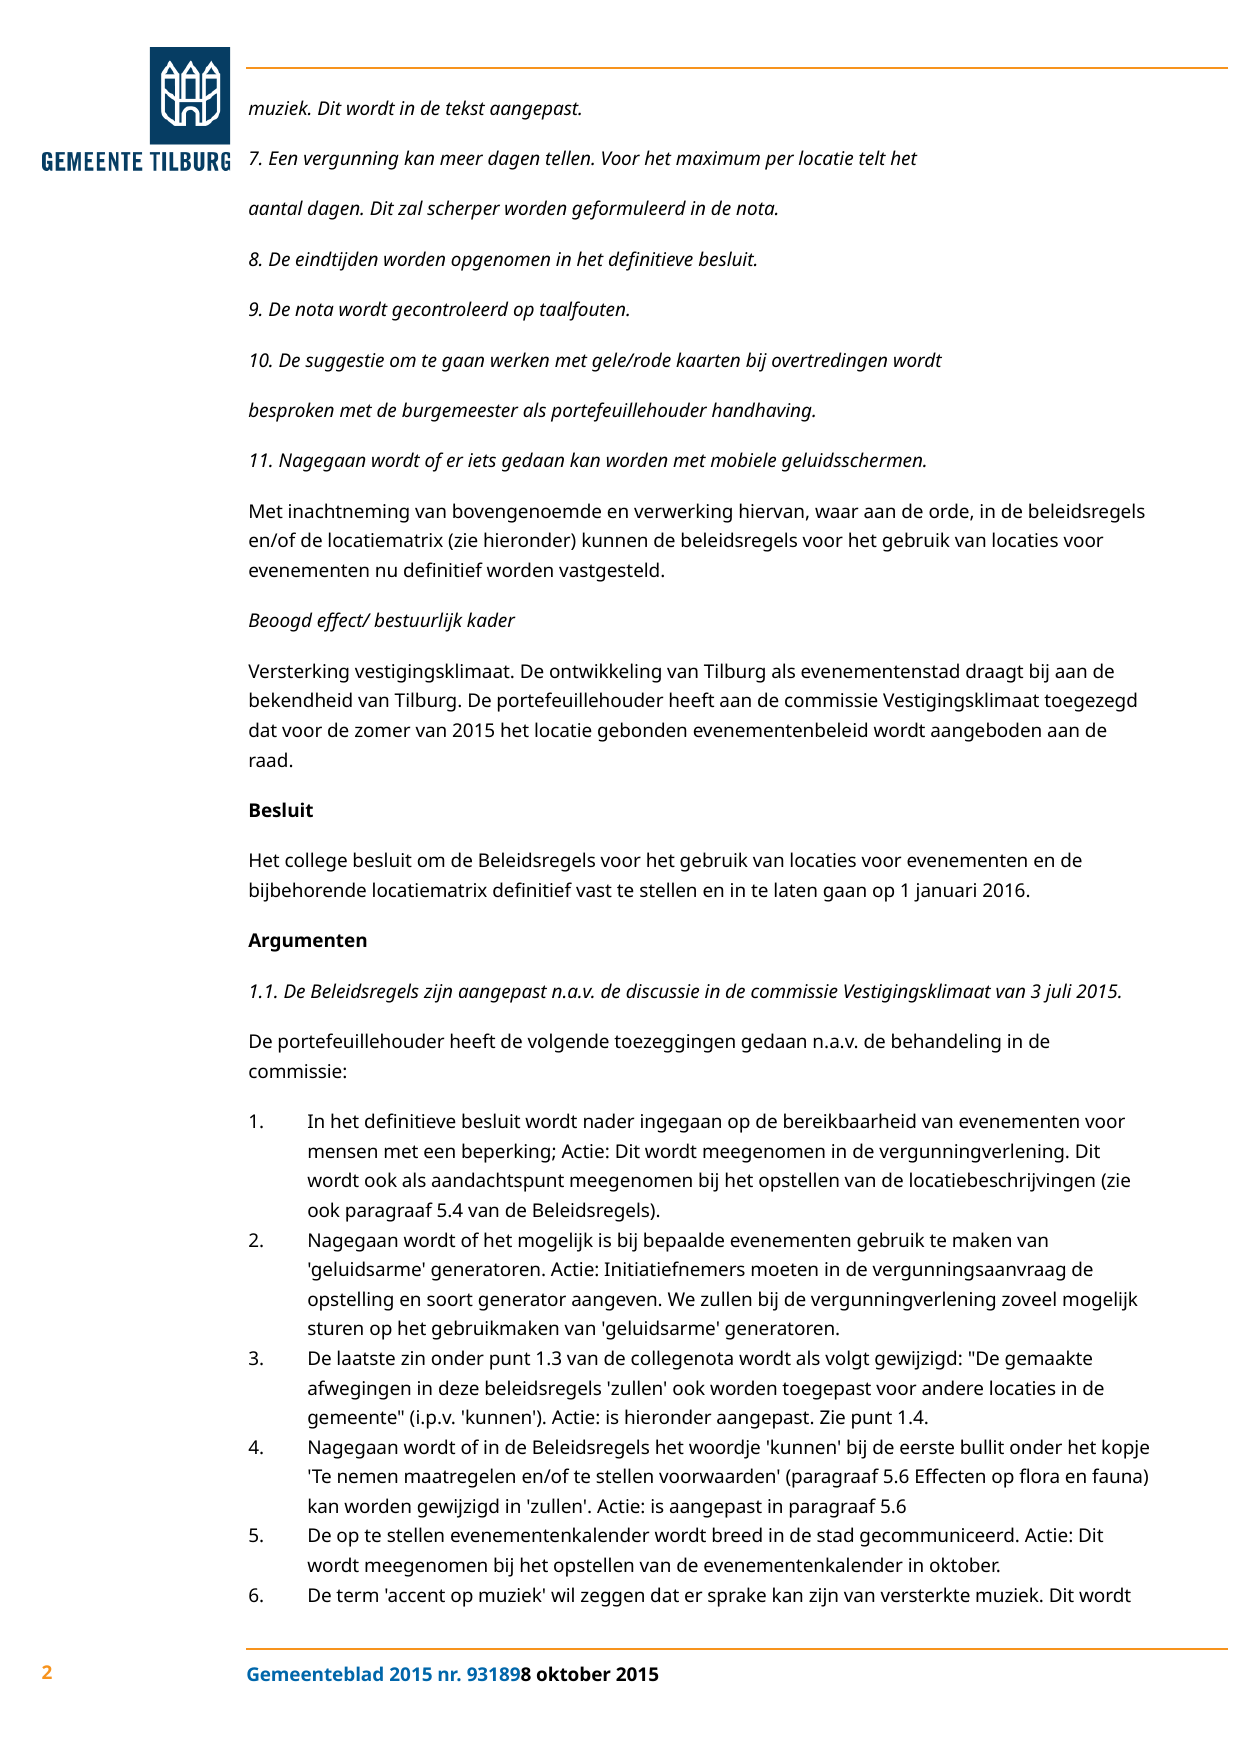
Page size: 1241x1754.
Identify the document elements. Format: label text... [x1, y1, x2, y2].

text Versterking vestigingsklimaat. De ontwikkeling van Tilburg als evenementenstad draagt bij aan de bekendheid van Tilburg. De portefeuillehouder heeft aan de commissie Vestigingsklimaat toegezegd dat voor de zomer van 2015 het locatie gebonden evenementenbeleid wordt aangeboden aan de raad. [248, 658, 1152, 773]
list De term 'accent op muziek' wil zeggen dat er sprake kan zijn van versterkte muziek. Dit wordt [248, 1582, 1152, 1608]
text Beoogd effect/ bestuurlijk kader [248, 608, 1152, 633]
list Nagegaan wordt of in de Beleidsregels het woordje 'kunnen' bij de eerste bullit onder het kopje 'Te nemen maatregelen en/of te stellen voorwaarden' (paragraaf 5.6 Effecten op flora en fauna) kan worden gewijzigd in 'zullen'. Actie: is aangepast in paragraaf 5.6 [248, 1434, 1152, 1519]
text 7. Een vergunning kan meer dagen tellen. Voor het maximum per locatie telt het [248, 145, 1152, 171]
text Met inachtneming van bovengenoemde en verwerking hiervan, waar aan de orde, in de beleidsregels en/of de locatiematrix (zie hieronder) kunnen de beleidsregels voor het gebruik van locaties voor evenementen nu definitief worden vastgesteld. [248, 498, 1152, 583]
text 1.1. De Beleidsregels zijn aangepast n.a.v. de discussie in de commissie Vestigingsklimaat van 3 juli 2015. [248, 978, 1152, 1004]
list De laatste zin onder punt 1.3 van de collegenota wordt als volgt gewijzigd: "De gemaakte afwegingen in deze beleidsregels 'zullen' ook worden toegepast voor andere locaties in de gemeente" (i.p.v. 'kunnen'). Actie: is hieronder aangepast. Zie punt 1.4. [248, 1345, 1152, 1430]
text Besluit [248, 797, 1152, 823]
list Nagegaan wordt of het mogelijk is bij bepaalde evenementen gebruik te maken van 'geluidsarme' generatoren. Actie: Initiatiefnemers moeten in de vergunningsaanvraag de opstelling en soort generator aangeven. We zullen bij de vergunningverlening zoveel mogelijk sturen op het gebruikmaken van 'geluidsarme' generatoren. [248, 1227, 1152, 1341]
text muziek. Dit wordt in de tekst aangepast. [248, 95, 1152, 121]
text Argumenten [248, 928, 1152, 953]
text besproken met de burgemeester als portefeuillehouder handhaving. [248, 397, 1152, 423]
text De portefeuillehouder heeft de volgende toezeggingen gedaan n.a.v. de behandeling in de commissie: [248, 1028, 1152, 1084]
text Het college besluit om de Beleidsregels voor het gebruik van locaties voor evenementen en de bijbehorende locatiematrix definitief vast te stellen en in te laten gaan op 1 januari 2016. [248, 848, 1152, 903]
list De op te stellen evenementenkalender wordt breed in de stad gecommuniceerd. Actie: Dit wordt meegenomen bij het opstellen van de evenementenkalender in oktober. [248, 1523, 1152, 1578]
text 9. De nota wordt gecontroleerd op taalfouten. [248, 296, 1152, 322]
text aantal dagen. Dit zal scherper worden geformuleerd in de nota. [248, 196, 1152, 221]
list In het definitieve besluit wordt nader ingegaan op de bereikbaarheid van evenementen voor mensen met een beperking; Actie: Dit wordt meegenomen in de vergunningverlening. Dit wordt ook als aandachtspunt meegenomen bij het opstellen van de locatiebeschrijvingen (zie ook paragraaf 5.4 van de Beleidsregels). [248, 1108, 1152, 1223]
text 10. De suggestie om te gaan werken met gele/rode kaarten bij overtredingen wordt [248, 347, 1152, 373]
picture [41, 47, 231, 172]
text 11. Nagegaan wordt of er iets gedaan kan worden met mobiele geluidsschermen. [248, 448, 1152, 473]
text 8. De eindtijden worden opgenomen in het definitieve besluit. [248, 246, 1152, 272]
